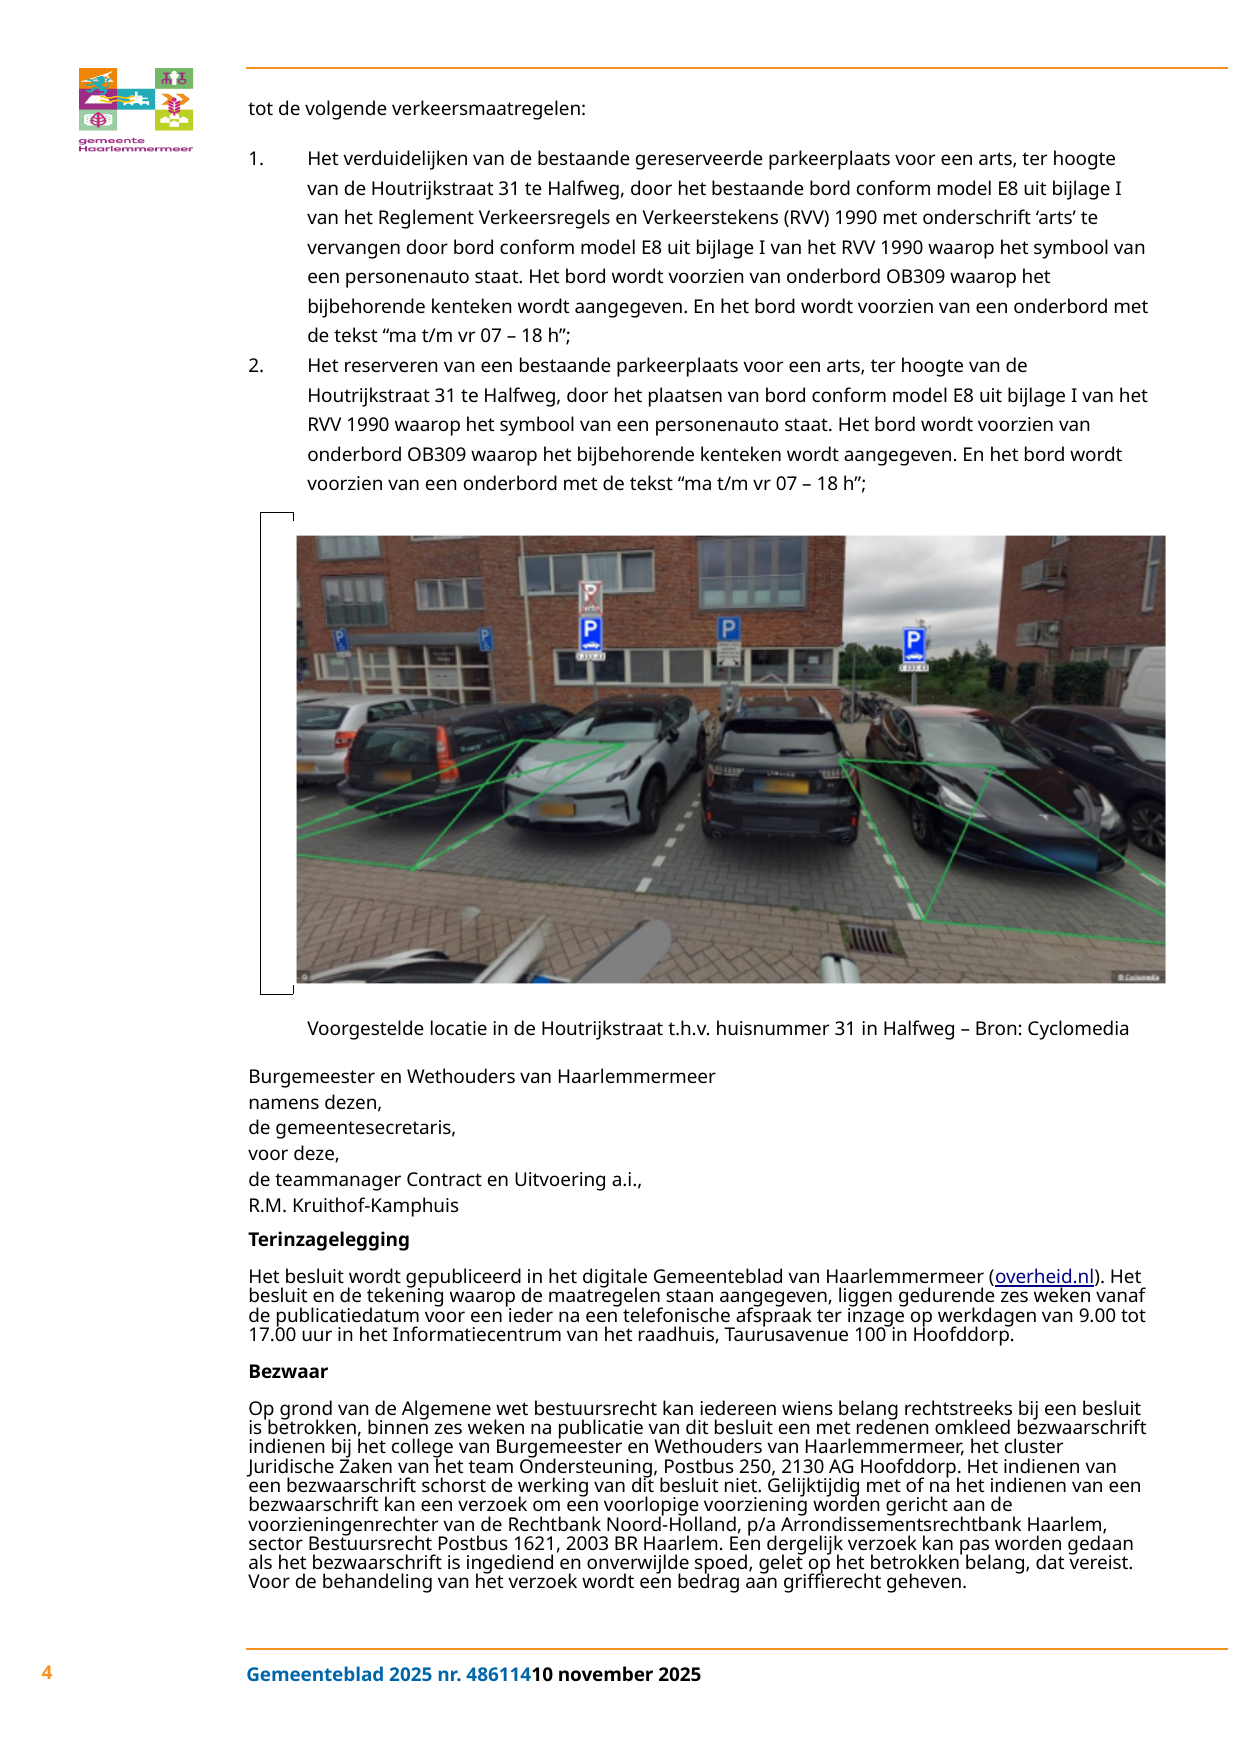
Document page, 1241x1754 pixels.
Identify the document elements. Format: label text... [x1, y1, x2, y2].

text namens dezen, [248, 1089, 1152, 1114]
list Voorgestelde locatie in de Houtrijkstraat t.h.v. huisnummer 31 in Halfweg – Bron: Cyclomedia [248, 1015, 1152, 1041]
text tot de volgende verkeersmaatregelen: [248, 95, 1152, 121]
list Het verduidelijken van de bestaande gereserveerde parkeerplaats voor een arts, ter hoogte van de Houtrijkstraat 31 te Halfweg, door het bestaande bord conform model E8 uit bijlage I van het Reglement Verkeersregels en Verkeerstekens (RVV) 1990 met onderschrift ‘arts’ te vervangen door bord conform model E8 uit bijlage I van het RVV 1990 waarop het symbool van een personenauto staat. Het bord wordt voorzien van onderbord OB309 waarop het bijbehorende kenteken wordt aangegeven. En het bord wordt voorzien van een onderbord met de tekst “ma t/m vr 07 – 18 h”; [248, 145, 1152, 348]
text Het besluit wordt gepubliceerd in het digitale Gemeenteblad van Haarlemmermeer (overheid.nl). Het besluit en de tekening waarop de maatregelen staan aangegeven, liggen gedurende zes weken vanaf de publicatiedatum voor een ieder na een telefonische afspraak ter inzage op werkdagen van 9.00 tot 17.00 uur in het Informatiecentrum van het raadhuis, Taurusavenue 100 in Hoofddorp. [248, 1268, 1152, 1345]
picture [41, 47, 231, 172]
text de gemeentesecretaris, [248, 1114, 1152, 1140]
list Het reserveren van een bestaande parkeerplaats voor een arts, ter hoogte van de Houtrijkstraat 31 te Halfweg, door het plaatsen van bord conform model E8 uit bijlage I van het RVV 1990 waarop het symbool van een personenauto staat. Het bord wordt voorzien van onderbord OB309 waarop het bijbehorende kenteken wordt aangegeven. En het bord wordt voorzien van een onderbord met de tekst “ma t/m vr 07 – 18 h”; [248, 352, 1152, 496]
text Burgemeester en Wethouders van Haarlemmermeer [248, 1063, 1152, 1089]
text voor deze, [248, 1140, 1152, 1166]
text Bezwaar [248, 1363, 1152, 1382]
picture [268, 521, 1173, 985]
text Op grond van de Algemene wet bestuursrecht kan iedereen wiens belang rechtstreeks bij een besluit is betrokken, binnen zes weken na publicatie van dit besluit een met redenen omkleed bezwaarschrift indienen bij het college van Burgemeester en Wethouders van Haarlemmermeer, het cluster Juridische Zaken van het team Ondersteuning, Postbus 250, 2130 AG Hoofddorp. Het indienen van een bezwaarschrift schorst de werking van dit besluit niet. Gelijktijdig met of na het indienen van een bezwaarschrift kan een verzoek om een voorlopige voorziening worden gericht aan de voorzieningenrechter van de Rechtbank Noord-Holland, p/a Arrondissementsrechtbank Haarlem, sector Bestuursrecht Postbus 1621, 2003 BR Haarlem. Een dergelijk verzoek kan pas worden gedaan als het bezwaarschrift is ingediend en onverwijlde spoed, gelet op het betrokken belang, dat vereist. Voor de behandeling van het verzoek wordt een bedrag aan griffierecht geheven. [248, 1400, 1152, 1593]
text Terinzagelegging [248, 1231, 1152, 1250]
text R.M. Kruithof-Kamphuis [248, 1192, 1152, 1217]
text de teammanager Contract en Uitvoering a.i., [248, 1166, 1152, 1192]
